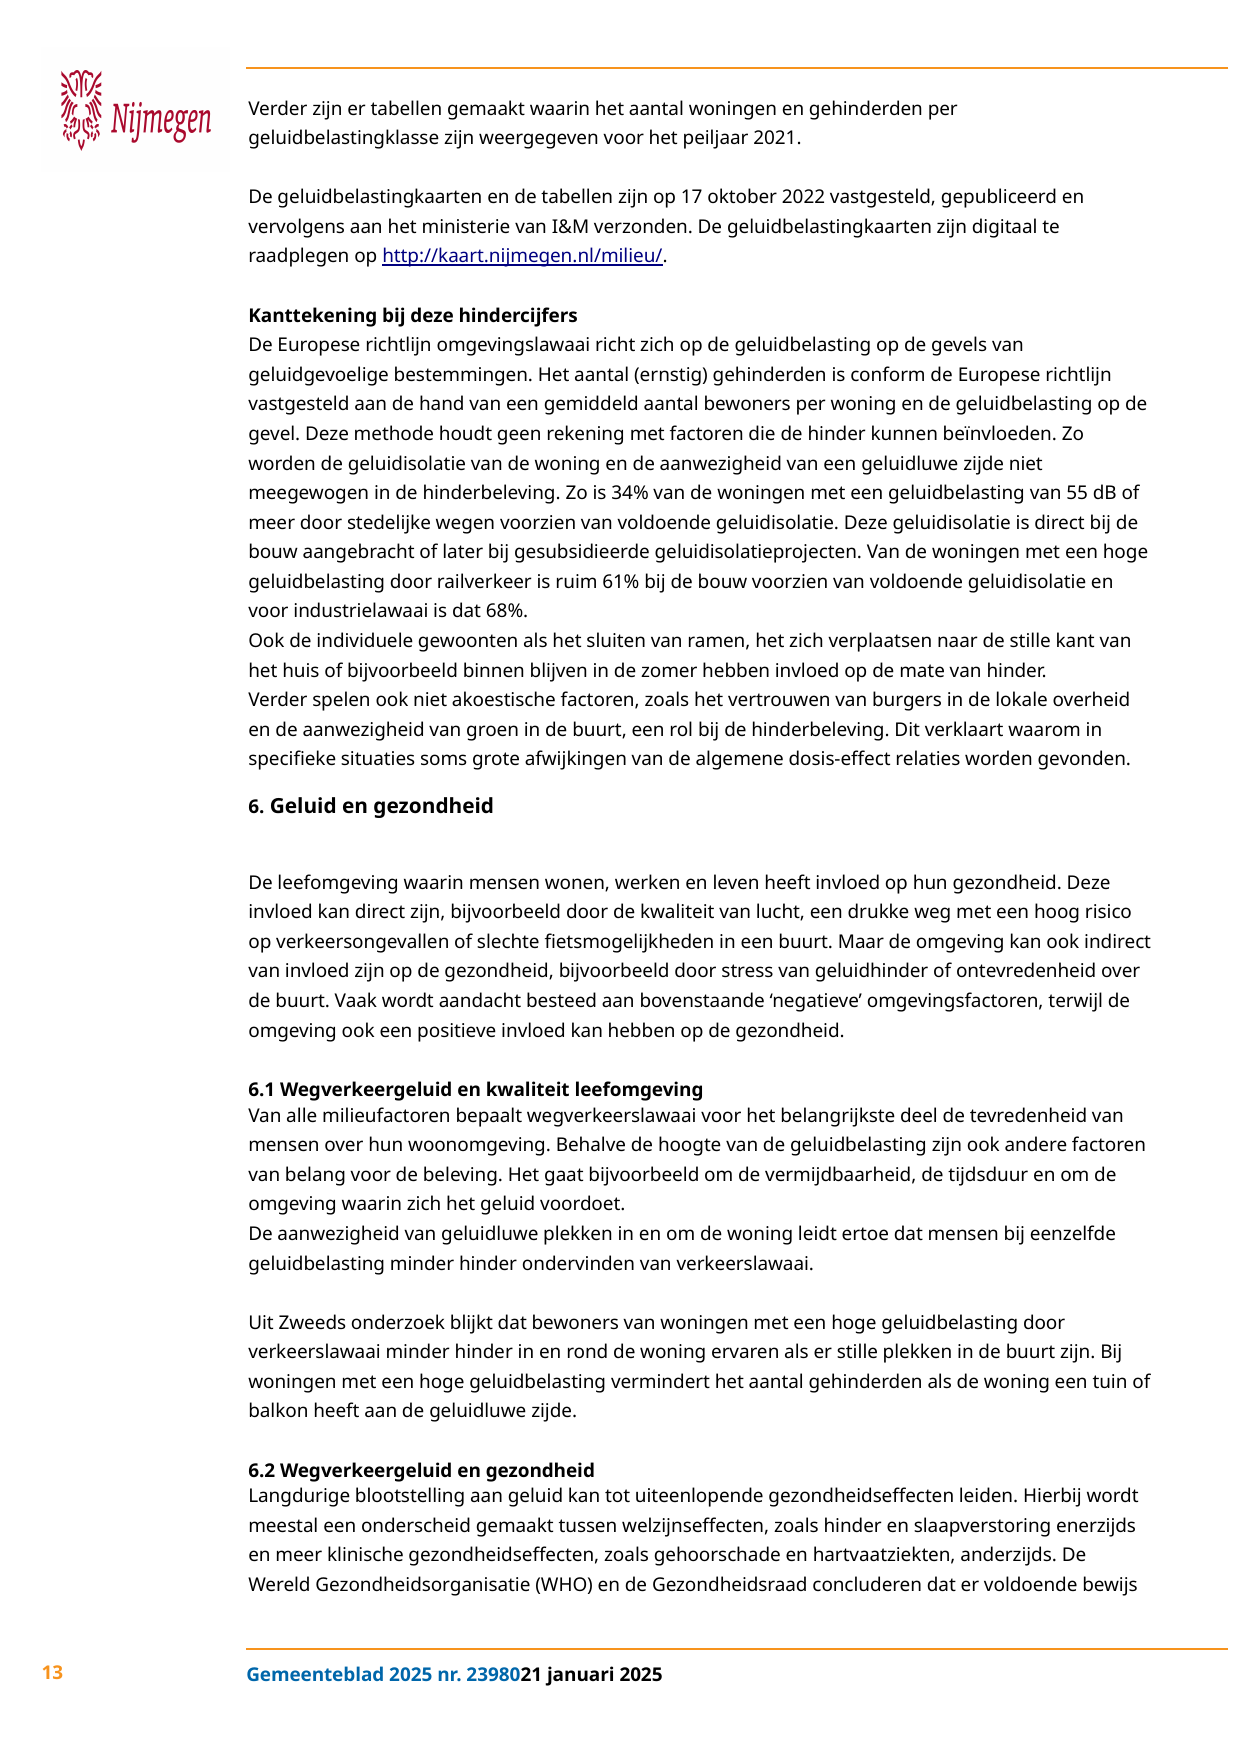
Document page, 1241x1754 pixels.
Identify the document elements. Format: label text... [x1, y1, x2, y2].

text Verder zijn er tabellen gemaakt waarin het aantal woningen en gehinderden per geluidbelastingklasse zijn weergegeven voor het peiljaar 2021. [248, 95, 1152, 150]
text De geluidbelastingkaarten en de tabellen zijn op 17 oktober 2022 vastgesteld, gepubliceerd en vervolgens aan het ministerie van I&M verzonden. De geluidbelastingkaarten zijn digitaal te raadplegen op http://kaart.nijmegen.nl/milieu/. [248, 183, 1152, 268]
text Uit Zweeds onderzoek blijkt dat bewoners van woningen met een hoge geluidbelasting door verkeerslawaai minder hinder in en rond de woning ervaren als er stille plekken in de buurt zijn. Bij woningen met een hoge geluidbelasting vermindert het aantal gehinderden als de woning een tuin of balkon heeft aan de geluidluwe zijde. [248, 1309, 1152, 1423]
picture [41, 47, 231, 172]
text De aanwezigheid van geluidluwe plekken in en om de woning leidt ertoe dat mensen bij eenzelfde geluidbelasting minder hinder ondervinden van verkeerslawaai. [248, 1220, 1152, 1275]
text Langdurige blootstelling aan geluid kan tot uiteenlopende gezondheidseffecten leiden. Hierbij wordt meestal een onderscheid gemaakt tussen welzijnseffecten, zoals hinder en slaapverstoring enerzijds en meer klinische gezondheidseffecten, zoals gehoorschade en hartvaatziekten, anderzijds. De Wereld Gezondheidsorganisatie (WHO) en de Gezondheidsraad concluderen dat er voldoende bewijs [248, 1482, 1152, 1597]
text De Europese richtlijn omgevingslawaai richt zich op de geluidbelasting op de gevels van geluidgevoelige bestemmingen. Het aantal (ernstig) gehinderden is conform de Europese richtlijn vastgesteld aan de hand van een gemiddeld aantal bewoners per woning en de geluidbelasting op de gevel. Deze methode houdt geen rekening met factoren die de hinder kunnen beïnvloeden. Zo worden de geluidisolatie van de woning en de aanwezigheid van een geluidluwe zijde niet meegewogen in de hinderbeleving. Zo is 34% van de woningen met een geluidbelasting van 55 dB of meer door stedelijke wegen voorzien van voldoende geluidisolatie. Deze geluidisolatie is direct bij de bouw aangebracht of later bij gesubsidieerde geluidisolatieprojecten. Van de woningen met een hoge geluidbelasting door railverkeer is ruim 61% bij de bouw voorzien van voldoende geluidisolatie en voor industrielawaai is dat 68%. [248, 331, 1152, 623]
text Ook de individuele gewoonten als het sluiten van ramen, het zich verplaatsen naar de stille kant van het huis of bijvoorbeeld binnen blijven in de zomer hebben invloed op de mate van hinder. [248, 627, 1152, 683]
text De leefomgeving waarin mensen wonen, werken en leven heeft invloed op hun gezondheid. Deze invloed kan direct zijn, bijvoorbeeld door de kwaliteit van lucht, een drukke weg met een hoog risico op verkeersongevallen of slechte fietsmogelijkheden in een buurt. Maar de omgeving kan ook indirect van invloed zijn op de gezondheid, bijvoorbeeld door stress van geluidhinder of ontevredenheid over de buurt. Vaak wordt aandacht besteed aan bovenstaande ‘negatieve’ omgevingsfactoren, terwijl de omgeving ook een positieve invloed kan hebben op de gezondheid. [248, 869, 1152, 1043]
text 6.2 Wegverkeergeluid en gezondheid [248, 1457, 1152, 1482]
text Verder spelen ook niet akoestische factoren, zoals het vertrouwen van burgers in de lokale overheid en de aanwezigheid van groen in de buurt, een rol bij de hinderbeleving. Dit verklaart waarom in specifieke situaties soms grote afwijkingen van de algemene dosis-effect relaties worden gevonden. [248, 686, 1152, 771]
text Van alle milieufactoren bepaalt wegverkeerslawaai voor het belangrijkste deel de tevredenheid van mensen over hun woonomgeving. Behalve de hoogte van de geluidbelasting zijn ook andere factoren van belang voor de beleving. Het gaat bijvoorbeeld om de vermijdbaarheid, de tijdsduur en om de omgeving waarin zich het geluid voordoet. [248, 1102, 1152, 1216]
text 6. Geluid en gezondheid [248, 791, 1152, 820]
text 6.1 Wegverkeergeluid en kwaliteit leefomgeving [248, 1076, 1152, 1102]
text Kanttekening bij deze hindercijfers [248, 302, 1152, 328]
